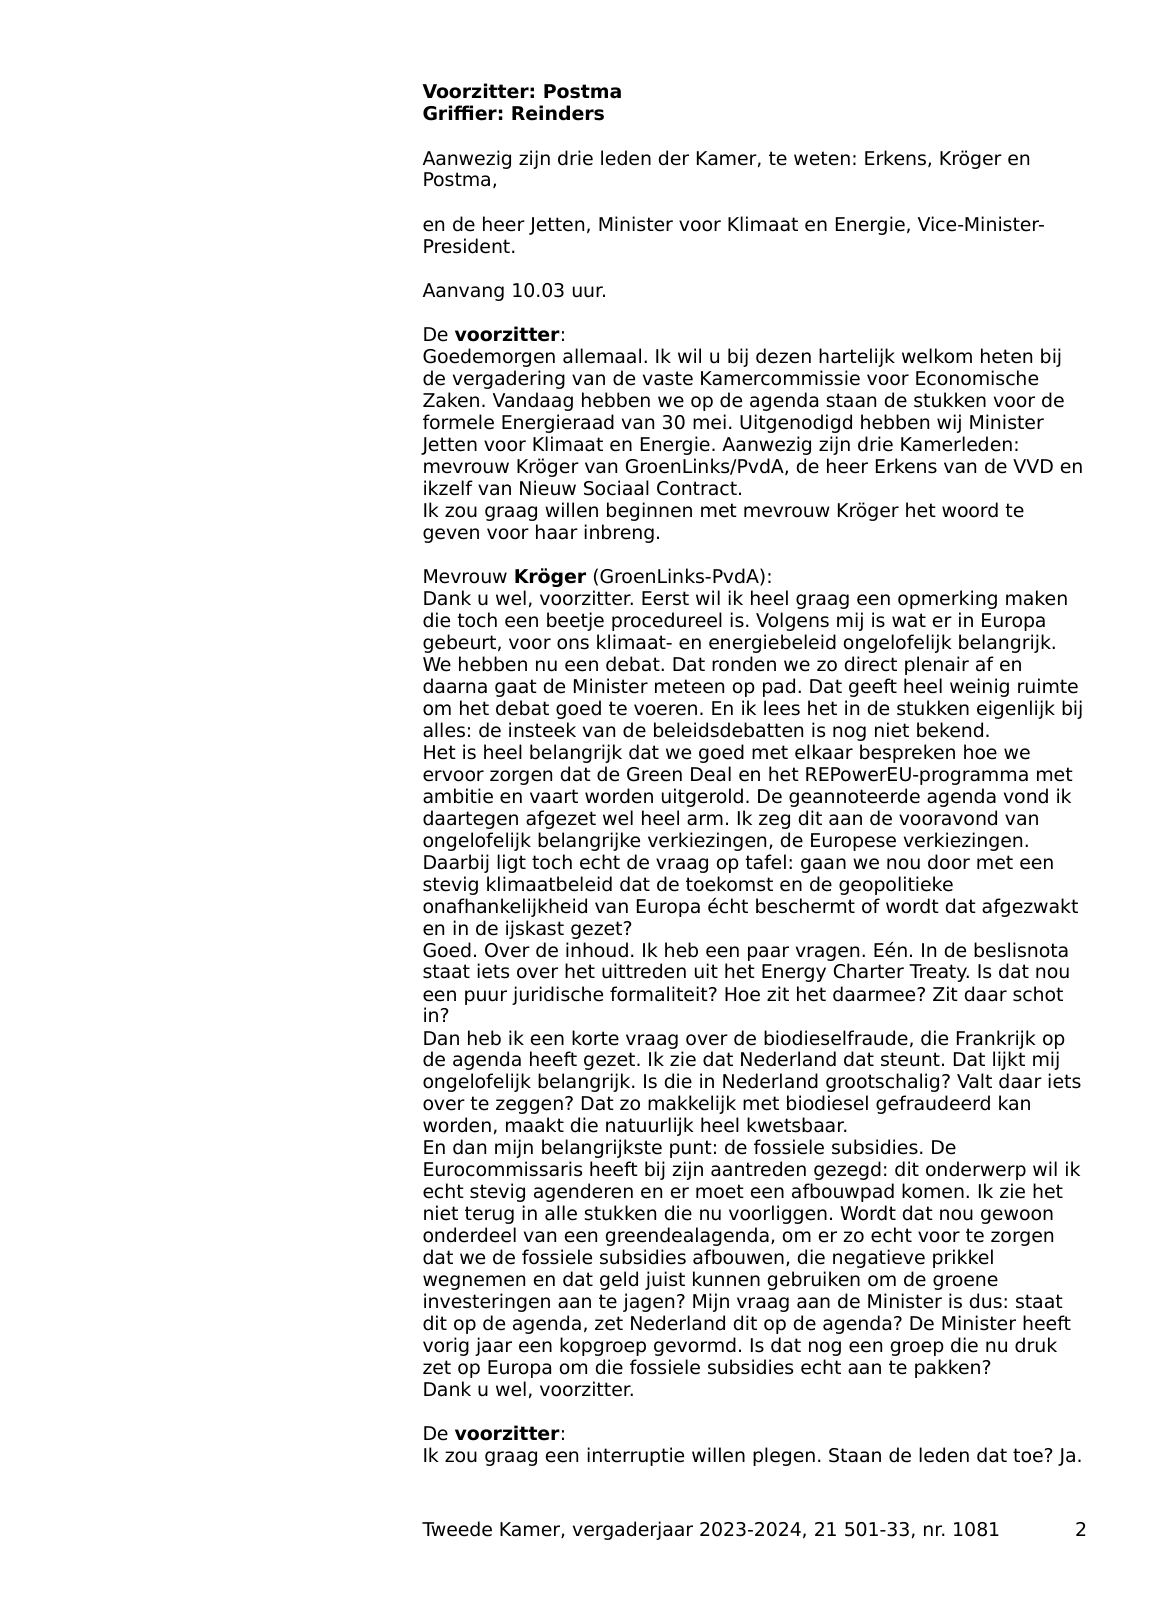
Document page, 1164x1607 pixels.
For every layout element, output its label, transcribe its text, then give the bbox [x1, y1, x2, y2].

text Aanwezig zijn drie leden der Kamer, te weten: Erkens, Kröger en Postma, [422, 147, 1087, 191]
text Voorzitter: Postma [422, 81, 1087, 103]
text De voorzitter: [422, 1423, 1087, 1445]
text Dank u wel, voorzitter. [422, 1379, 1087, 1401]
text Dan heb ik een korte vraag over de biodieselfraude, die Frankrijk op de agenda heeft gezet. Ik zie dat Nederland dat steunt. Dat lijkt mij ongelofelijk belangrijk. Is die in Nederland grootschalig? Valt daar iets over te zeggen? Dat zo makkelijk met biodiesel gefraudeerd kan worden, maakt die natuurlijk heel kwetsbaar. [422, 1027, 1087, 1137]
text Goed. Over de inhoud. Ik heb een paar vragen. Eén. In de beslisnota staat iets over het uittreden uit het Energy Charter Treaty. Is dat nou een puur juridische formaliteit? Hoe zit het daarmee? Zit daar schot in? [422, 939, 1087, 1027]
text Ik zou graag een interruptie willen plegen. Staan de leden dat toe? Ja. [422, 1445, 1087, 1467]
text Ik zou graag willen beginnen met mevrouw Kröger het woord te geven voor haar inbreng. [422, 500, 1087, 544]
text De voorzitter: [422, 324, 1087, 346]
text Goedemorgen allemaal. Ik wil u bij dezen hartelijk welkom heten bij de vergadering van de vaste Kamercommissie voor Economische Zaken. Vandaag hebben we op de agenda staan de stukken voor de formele Energieraad van 30 mei. Uitgenodigd hebben wij Minister Jetten voor Klimaat en Energie. Aanwezig zijn drie Kamerleden: mevrouw Kröger van GroenLinks/PvdA, de heer Erkens van de VVD en ikzelf van Nieuw Sociaal Contract. [422, 346, 1087, 500]
text Aanvang 10.03 uur. [422, 280, 1087, 302]
text en de heer Jetten, Minister voor Klimaat en Energie, Vice-Minister-President. [422, 213, 1087, 257]
text Dank u wel, voorzitter. Eerst wil ik heel graag een opmerking maken die toch een beetje procedureel is. Volgens mij is wat er in Europa gebeurt, voor ons klimaat- en energiebeleid ongelofelijk belangrijk. We hebben nu een debat. Dat ronden we zo direct plenair af en daarna gaat de Minister meteen op pad. Dat geeft heel weinig ruimte om het debat goed te voeren. En ik lees het in de stukken eigenlijk bij alles: de insteek van de beleidsdebatten is nog niet bekend. [422, 588, 1087, 742]
text Het is heel belangrijk dat we goed met elkaar bespreken hoe we ervoor zorgen dat de Green Deal en het REPowerEU-programma met ambitie en vaart worden uitgerold. De geannoteerde agenda vond ik daartegen afgezet wel heel arm. Ik zeg dit aan de vooravond van ongelofelijk belangrijke verkiezingen, de Europese verkiezingen. Daarbij ligt toch echt de vraag op tafel: gaan we nou door met een stevig klimaatbeleid dat de toekomst en de geopolitieke onafhankelijkheid van Europa écht beschermt of wordt dat afgezwakt en in de ijskast gezet? [422, 742, 1087, 939]
text Griffier: Reinders [422, 103, 1087, 125]
text Mevrouw Kröger (GroenLinks-PvdA): [422, 566, 1087, 588]
text En dan mijn belangrijkste punt: de fossiele subsidies. De Eurocommissaris heeft bij zijn aantreden gezegd: dit onderwerp wil ik echt stevig agenderen en er moet een afbouwpad komen. Ik zie het niet terug in alle stukken die nu voorliggen. Wordt dat nou gewoon onderdeel van een greendealagenda, om er zo echt voor te zorgen dat we de fossiele subsidies afbouwen, die negatieve prikkel wegnemen en dat geld juist kunnen gebruiken om de groene investeringen aan te jagen? Mijn vraag aan de Minister is dus: staat dit op de agenda, zet Nederland dit op de agenda? De Minister heeft vorig jaar een kopgroep gevormd. Is dat nog een groep die nu druk zet op Europa om die fossiele subsidies echt aan te pakken? [422, 1137, 1087, 1379]
